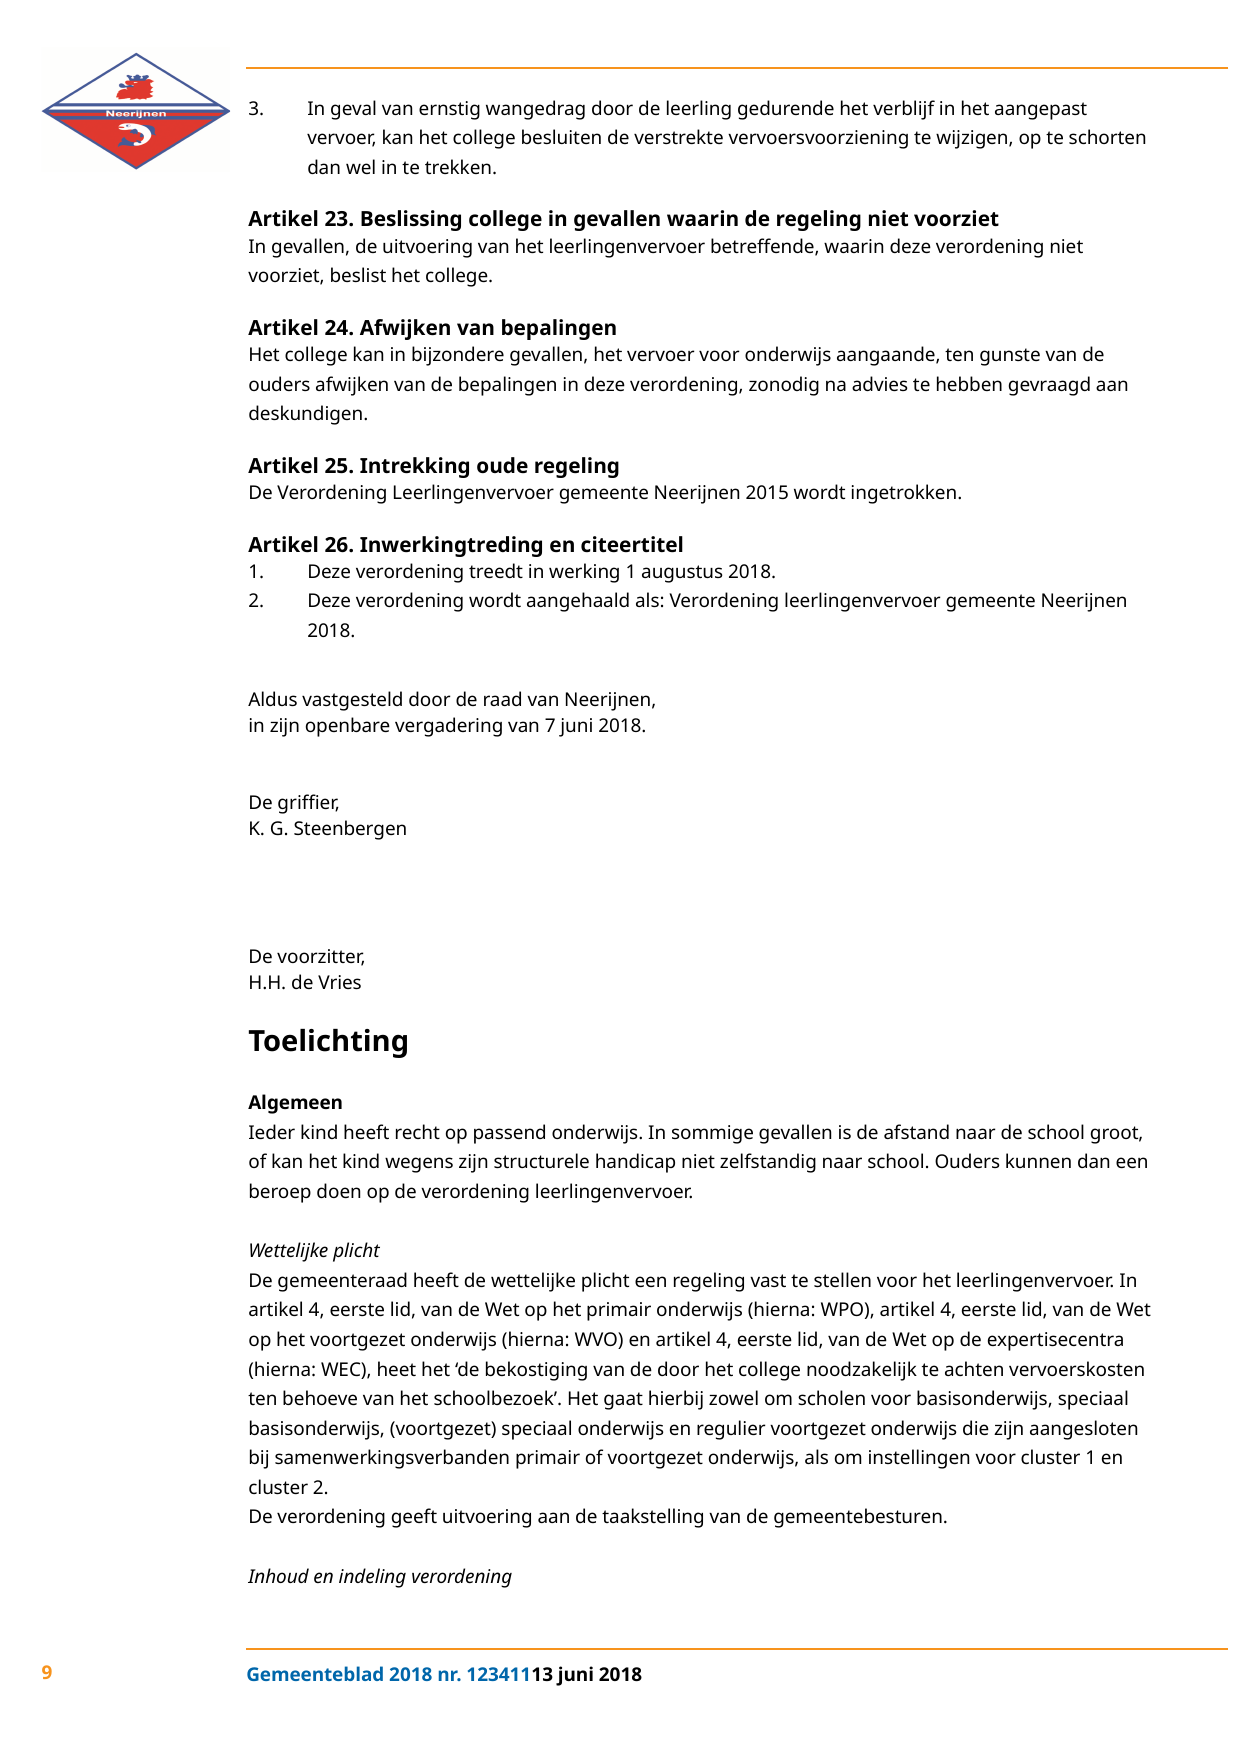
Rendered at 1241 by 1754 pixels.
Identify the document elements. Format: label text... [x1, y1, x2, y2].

text Inhoud en indeling verordening [248, 1563, 1152, 1588]
list Deze verordening wordt aangehaald als: Verordening leerlingenvervoer gemeente Neerijnen 2018. [248, 588, 1152, 643]
text Artikel 25. Intrekking oude regeling [248, 451, 1152, 479]
text Toelichting [248, 1021, 1152, 1060]
text Ieder kind heeft recht op passend onderwijs. In sommige gevallen is de afstand naar de school groot, of kan het kind wegens zijn structurele handicap niet zelfstandig naar school. Ouders kunnen dan een beroep doen op de verordening leerlingenvervoer. [248, 1119, 1152, 1204]
text K. G. Steenbergen [248, 815, 1152, 841]
text De verordening geeft uitvoering aan de taakstelling van de gemeentebesturen. [248, 1504, 1152, 1529]
text Artikel 26. Inwerkingtreding en citeertitel [248, 530, 1152, 558]
text Artikel 23. Beslissing college in gevallen waarin de regeling niet voorziet [248, 204, 1152, 233]
text De griffier, [248, 789, 1152, 815]
text Wettelijke plicht [248, 1237, 1152, 1263]
text H.H. de Vries [248, 969, 1152, 995]
text Aldus vastgesteld door de raad van Neerijnen, [248, 686, 1152, 712]
text In gevallen, de uitvoering van het leerlingenvervoer betreffende, waarin deze verordening niet voorziet, beslist het college. [248, 233, 1152, 288]
text Artikel 24. Afwijken van bepalingen [248, 313, 1152, 341]
text De gemeenteraad heeft de wettelijke plicht een regeling vast te stellen voor het leerlingenvervoer. In artikel 4, eerste lid, van de Wet op het primair onderwijs (hierna: WPO), artikel 4, eerste lid, van de Wet op het voortgezet onderwijs (hierna: WVO) en artikel 4, eerste lid, van de Wet op de expertisecentra (hierna: WEC), heet het ‘de bekostiging van de door het college noodzakelijk te achten vervoerskosten ten behoeve van het schoolbezoek’. Het gaat hierbij zowel om scholen voor basisonderwijs, speciaal basisonderwijs, (voortgezet) speciaal onderwijs en regulier voortgezet onderwijs die zijn aangesloten bij samenwerkingsverbanden primair of voortgezet onderwijs, als om instellingen voor cluster 1 en cluster 2. [248, 1267, 1152, 1500]
text De voorzitter, [248, 943, 1152, 969]
text in zijn openbare vergadering van 7 juni 2018. [248, 712, 1152, 738]
text De Verordening Leerlingenvervoer gemeente Neerijnen 2015 wordt ingetrokken. [248, 479, 1152, 505]
list In geval van ernstig wangedrag door de leerling gedurende het verblijf in het aangepast vervoer, kan het college besluiten de verstrekte vervoersvoorziening te wijzigen, op te schorten dan wel in te trekken. [248, 95, 1152, 180]
picture [41, 47, 231, 172]
text Het college kan in bijzondere gevallen, het vervoer voor onderwijs aangaande, ten gunste van de ouders afwijken van de bepalingen in deze verordening, zonodig na advies te hebben gevraagd aan deskundigen. [248, 341, 1152, 426]
text Algemeen [248, 1089, 1152, 1115]
list Deze verordening treedt in werking 1 augustus 2018. [248, 558, 1152, 584]
